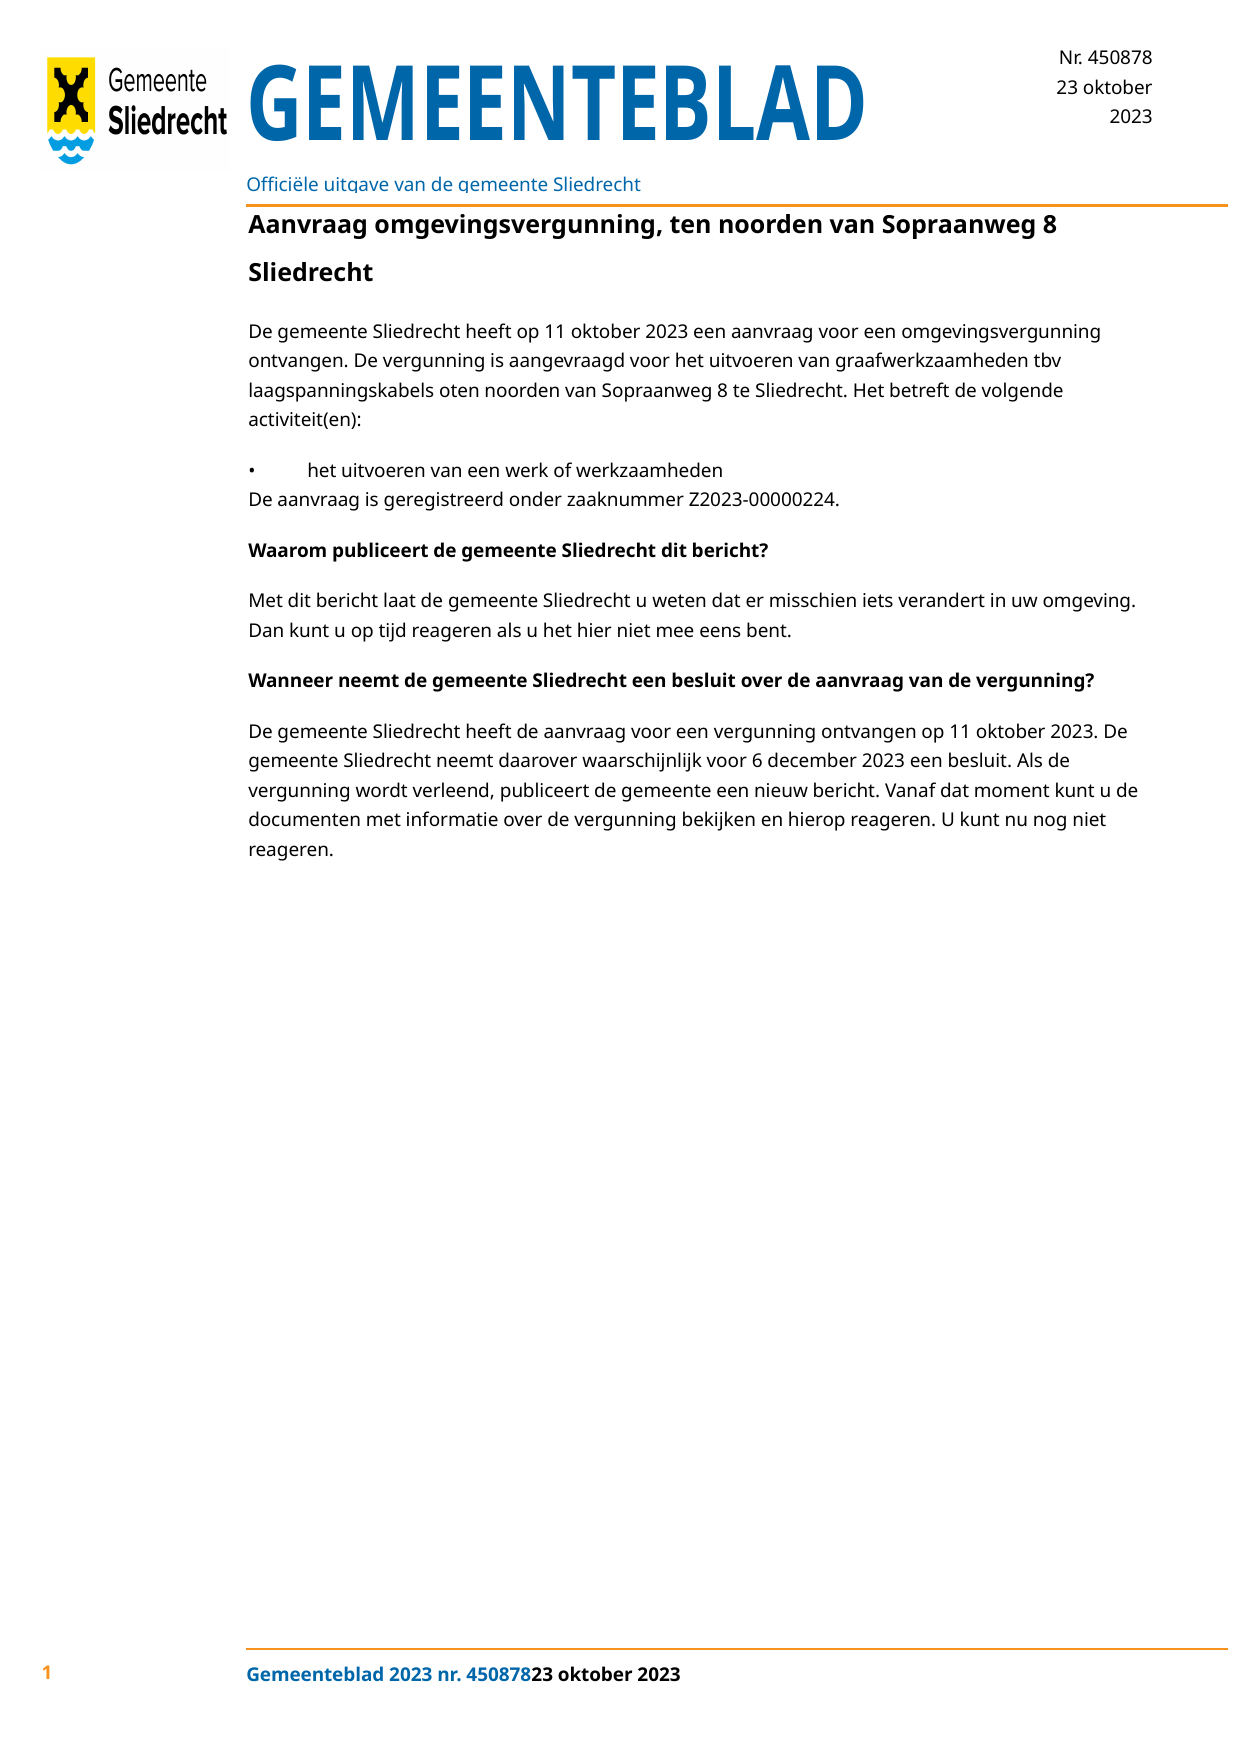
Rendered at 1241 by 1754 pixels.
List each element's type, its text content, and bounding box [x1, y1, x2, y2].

text De gemeente Sliedrecht heeft de aanvraag voor een vergunning ontvangen op 11 oktober 2023. De gemeente Sliedrecht neemt daarover waarschijnlijk voor 6 december 2023 een besluit. Als de vergunning wordt verleend, publiceert de gemeente een nieuw bericht. Vanaf dat moment kunt u de documenten met informatie over de vergunning bekijken en hierop reageren. U kunt nu nog niet reageren. [248, 718, 1152, 862]
text Met dit bericht laat de gemeente Sliedrecht u weten dat er misschien iets verandert in uw omgeving. Dan kunt u op tijd reageren als u het hier niet mee eens bent. [248, 587, 1152, 643]
text De gemeente Sliedrecht heeft op 11 oktober 2023 een aanvraag voor een omgevingsvergunning ontvangen. De vergunning is aangevraagd voor het uitvoeren van graafwerkzaamheden tbv laagspanningskabels oten noorden van Sopraanweg 8 te Sliedrecht. Het betreft de volgende activiteit(en): [248, 318, 1152, 432]
list het uitvoeren van een werk of werkzaamheden [248, 457, 1152, 483]
picture [41, 47, 231, 172]
text Aanvraag omgevingsvergunning, ten noorden van Sopraanweg 8 Sliedrecht [248, 207, 1152, 288]
text Waarom publiceert de gemeente Sliedrecht dit bericht? [248, 537, 1152, 563]
text Wanneer neemt de gemeente Sliedrecht een besluit over de aanvraag van de vergunning? [248, 667, 1152, 693]
text De aanvraag is geregistreerd onder zaaknummer Z2023-00000224. [248, 487, 1152, 512]
